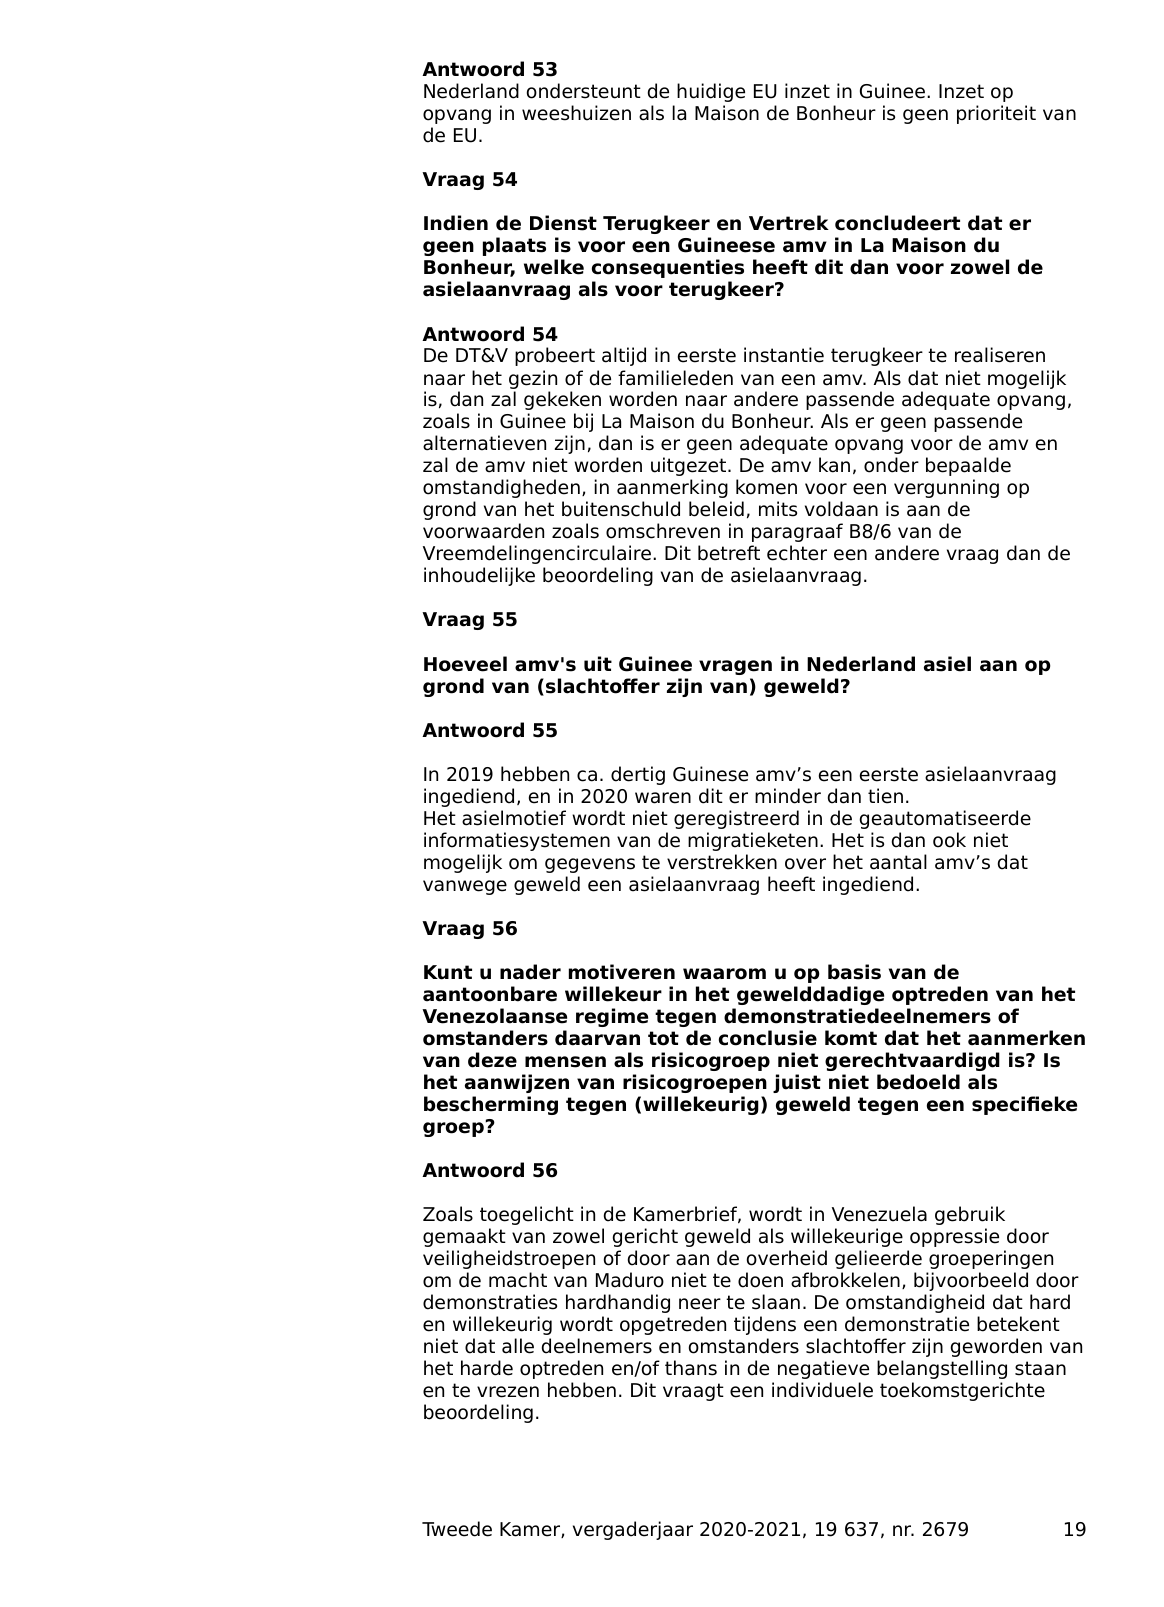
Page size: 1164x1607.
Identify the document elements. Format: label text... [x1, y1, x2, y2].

subtitle Antwoord 55 [422, 720, 1087, 742]
subtitle Antwoord 54 [422, 323, 1087, 345]
text Het asielmotief wordt niet geregistreerd in de geautomatiseerde informatiesystemen van de migratieketen. Het is dan ook niet mogelijk om gegevens te verstrekken over het aantal amv’s dat vanwege geweld een asielaanvraag heeft ingediend. [422, 808, 1087, 896]
text Hoeveel amv's uit Guinee vragen in Nederland asiel aan op grond van (slachtoffer zijn van) geweld? [422, 653, 1087, 697]
text Kunt u nader motiveren waarom u op basis van de aantoonbare willekeur in het gewelddadige optreden van het Venezolaanse regime tegen demonstratiedeelnemers of omstanders daarvan tot de conclusie komt dat het aanmerken van deze mensen als risicogroep niet gerechtvaardigd is? Is het aanwijzen van risicogroepen juist niet bedoeld als bescherming tegen (willekeurig) geweld tegen een specifieke groep? [422, 962, 1087, 1138]
text Zoals toegelicht in de Kamerbrief, wordt in Venezuela gebruik gemaakt van zowel gericht geweld als willekeurige oppressie door veiligheidstroepen of door aan de overheid gelieerde groeperingen om de macht van Maduro niet te doen afbrokkelen, bijvoorbeeld door demonstraties hardhandig neer te slaan. De omstandigheid dat hard en willekeurig wordt opgetreden tijdens een demonstratie betekent niet dat alle deelnemers en omstanders slachtoffer zijn geworden van het harde optreden en/of thans in de negatieve belangstelling staan en te vrezen hebben. Dit vraagt een individuele toekomstgerichte beoordeling. [422, 1204, 1087, 1424]
subtitle Antwoord 53 [422, 59, 1087, 81]
text De DT&V probeert altijd in eerste instantie terugkeer te realiseren naar het gezin of de familieleden van een amv. Als dat niet mogelijk is, dan zal gekeken worden naar andere passende adequate opvang, zoals in Guinee bij La Maison du Bonheur. Als er geen passende alternatieven zijn, dan is er geen adequate opvang voor de amv en zal de amv niet worden uitgezet. De amv kan, onder bepaalde omstandigheden, in aanmerking komen voor een vergunning op grond van het buitenschuld beleid, mits voldaan is aan de voorwaarden zoals omschreven in paragraaf B8/6 van de Vreemdelingencirculaire. Dit betreft echter een andere vraag dan de inhoudelijke beoordeling van de asielaanvraag. [422, 345, 1087, 587]
subtitle Vraag 54 [422, 169, 1087, 191]
text Nederland ondersteunt de huidige EU inzet in Guinee. Inzet op opvang in weeshuizen als la Maison de Bonheur is geen prioriteit van de EU. [422, 81, 1087, 147]
text Indien de Dienst Terugkeer en Vertrek concludeert dat er geen plaats is voor een Guineese amv in La Maison du Bonheur, welke consequenties heeft dit dan voor zowel de asielaanvraag als voor terugkeer? [422, 213, 1087, 301]
subtitle Vraag 56 [422, 918, 1087, 940]
subtitle Antwoord 56 [422, 1160, 1087, 1182]
subtitle Vraag 55 [422, 609, 1087, 631]
text In 2019 hebben ca. dertig Guinese amv’s een eerste asielaanvraag ingediend, en in 2020 waren dit er minder dan tien. [422, 764, 1087, 808]
